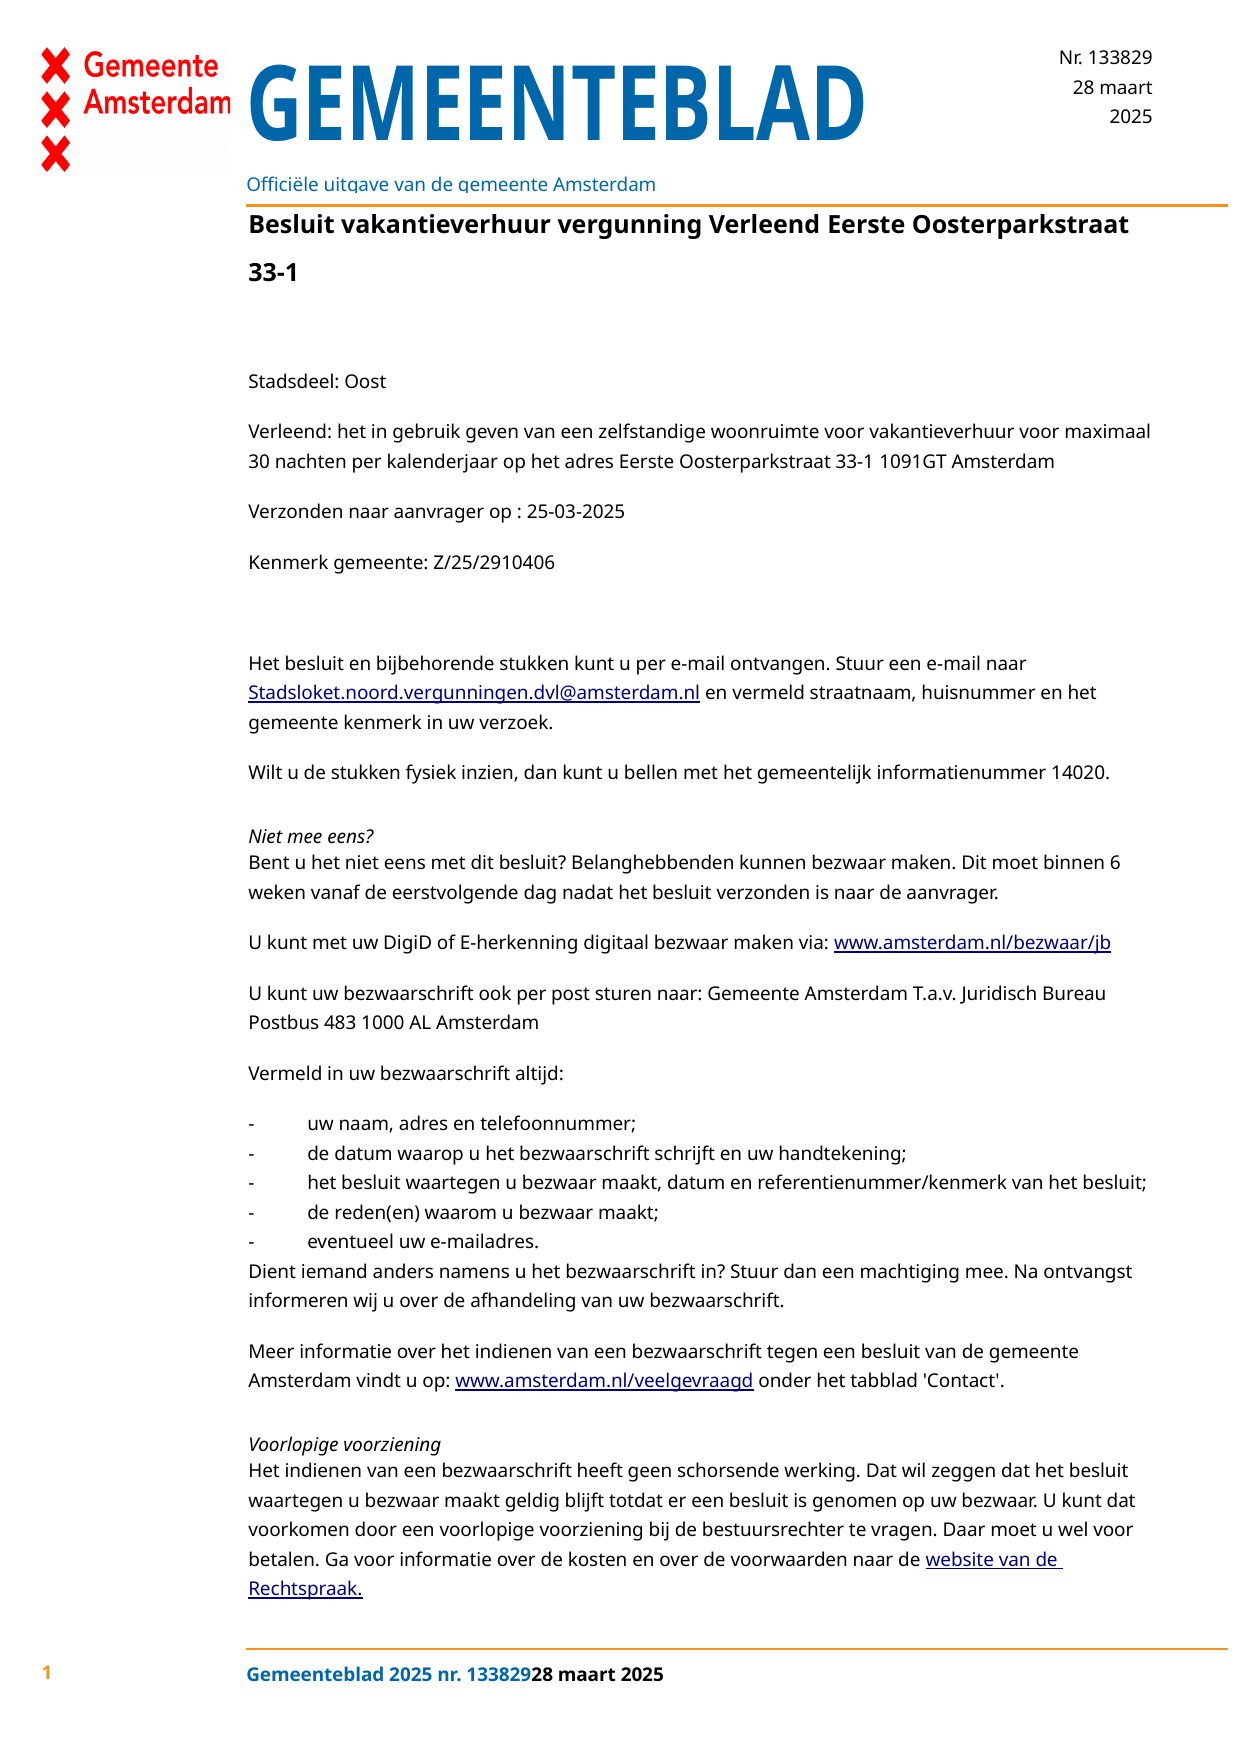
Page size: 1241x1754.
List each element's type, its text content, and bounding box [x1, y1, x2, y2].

text Wilt u de stukken fysiek inzien, dan kunt u bellen met het gemeentelijk informatienummer 14020. [248, 759, 1152, 785]
list uw naam, adres en telefoonnummer; [248, 1110, 1152, 1136]
text Voorlopige voorziening [248, 1432, 1152, 1457]
text Stadsdeel: Oost [248, 368, 1152, 394]
text Besluit vakantieverhuur vergunning Verleend Eerste Oosterparkstraat 33-1 [248, 207, 1152, 288]
text Het indienen van een bezwaarschrift heeft geen schorsende werking. Dat wil zeggen dat het besluit waartegen u bezwaar maakt geldig blijft totdat er een besluit is genomen op uw bezwaar. U kunt dat voorkomen door een voorlopige voorziening bij de bestuursrechter te vragen. Daar moet u wel voor betalen. Ga voor informatie over de kosten en over de voorwaarden naar de website van de Rechtspraak. [248, 1457, 1152, 1601]
text Verleend: het in gebruik geven van een zelfstandige woonruimte voor vakantieverhuur voor maximaal 30 nachten per kalenderjaar op het adres Eerste Oosterparkstraat 33-1 1091GT Amsterdam [248, 419, 1152, 474]
list de reden(en) waarom u bezwaar maakt; [248, 1199, 1152, 1224]
picture [41, 47, 231, 172]
text Kenmerk gemeente: Z/25/2910406 [248, 549, 1152, 575]
text U kunt uw bezwaarschrift ook per post sturen naar: Gemeente Amsterdam T.a.v. Juridisch Bureau Postbus 483 1000 AL Amsterdam [248, 980, 1152, 1035]
text Dient iemand anders namens u het bezwaarschrift in? Stuur dan een machtiging mee. Na ontvangst informeren wij u over de afhandeling van uw bezwaarschrift. [248, 1258, 1152, 1313]
text Niet mee eens? [248, 823, 1152, 849]
text U kunt met uw DigiD of E-herkenning digitaal bezwaar maken via: www.amsterdam.nl/bezwaar/jb [248, 929, 1152, 955]
list de datum waarop u het bezwaarschrift schrijft en uw handtekening; [248, 1140, 1152, 1165]
text Verzonden naar aanvrager op : 25-03-2025 [248, 499, 1152, 524]
list eventueel uw e-mailadres. [248, 1228, 1152, 1254]
text Vermeld in uw bezwaarschrift altijd: [248, 1060, 1152, 1085]
text Bent u het niet eens met dit besluit? Belanghebbenden kunnen bezwaar maken. Dit moet binnen 6 weken vanaf de eerstvolgende dag nadat het besluit verzonden is naar de aanvrager. [248, 849, 1152, 904]
text Het besluit en bijbehorende stukken kunt u per e-mail ontvangen. Stuur een e-mail naar Stadsloket.noord.vergunningen.dvl@amsterdam.nl en vermeld straatnaam, huisnummer en het gemeente kenmerk in uw verzoek. [248, 650, 1152, 735]
list het besluit waartegen u bezwaar maakt, datum en referentienummer/kenmerk van het besluit; [248, 1169, 1152, 1195]
text Meer informatie over het indienen van een bezwaarschrift tegen een besluit van de gemeente Amsterdam vindt u op: www.amsterdam.nl/veelgevraagd onder het tabblad 'Contact'. [248, 1338, 1152, 1393]
